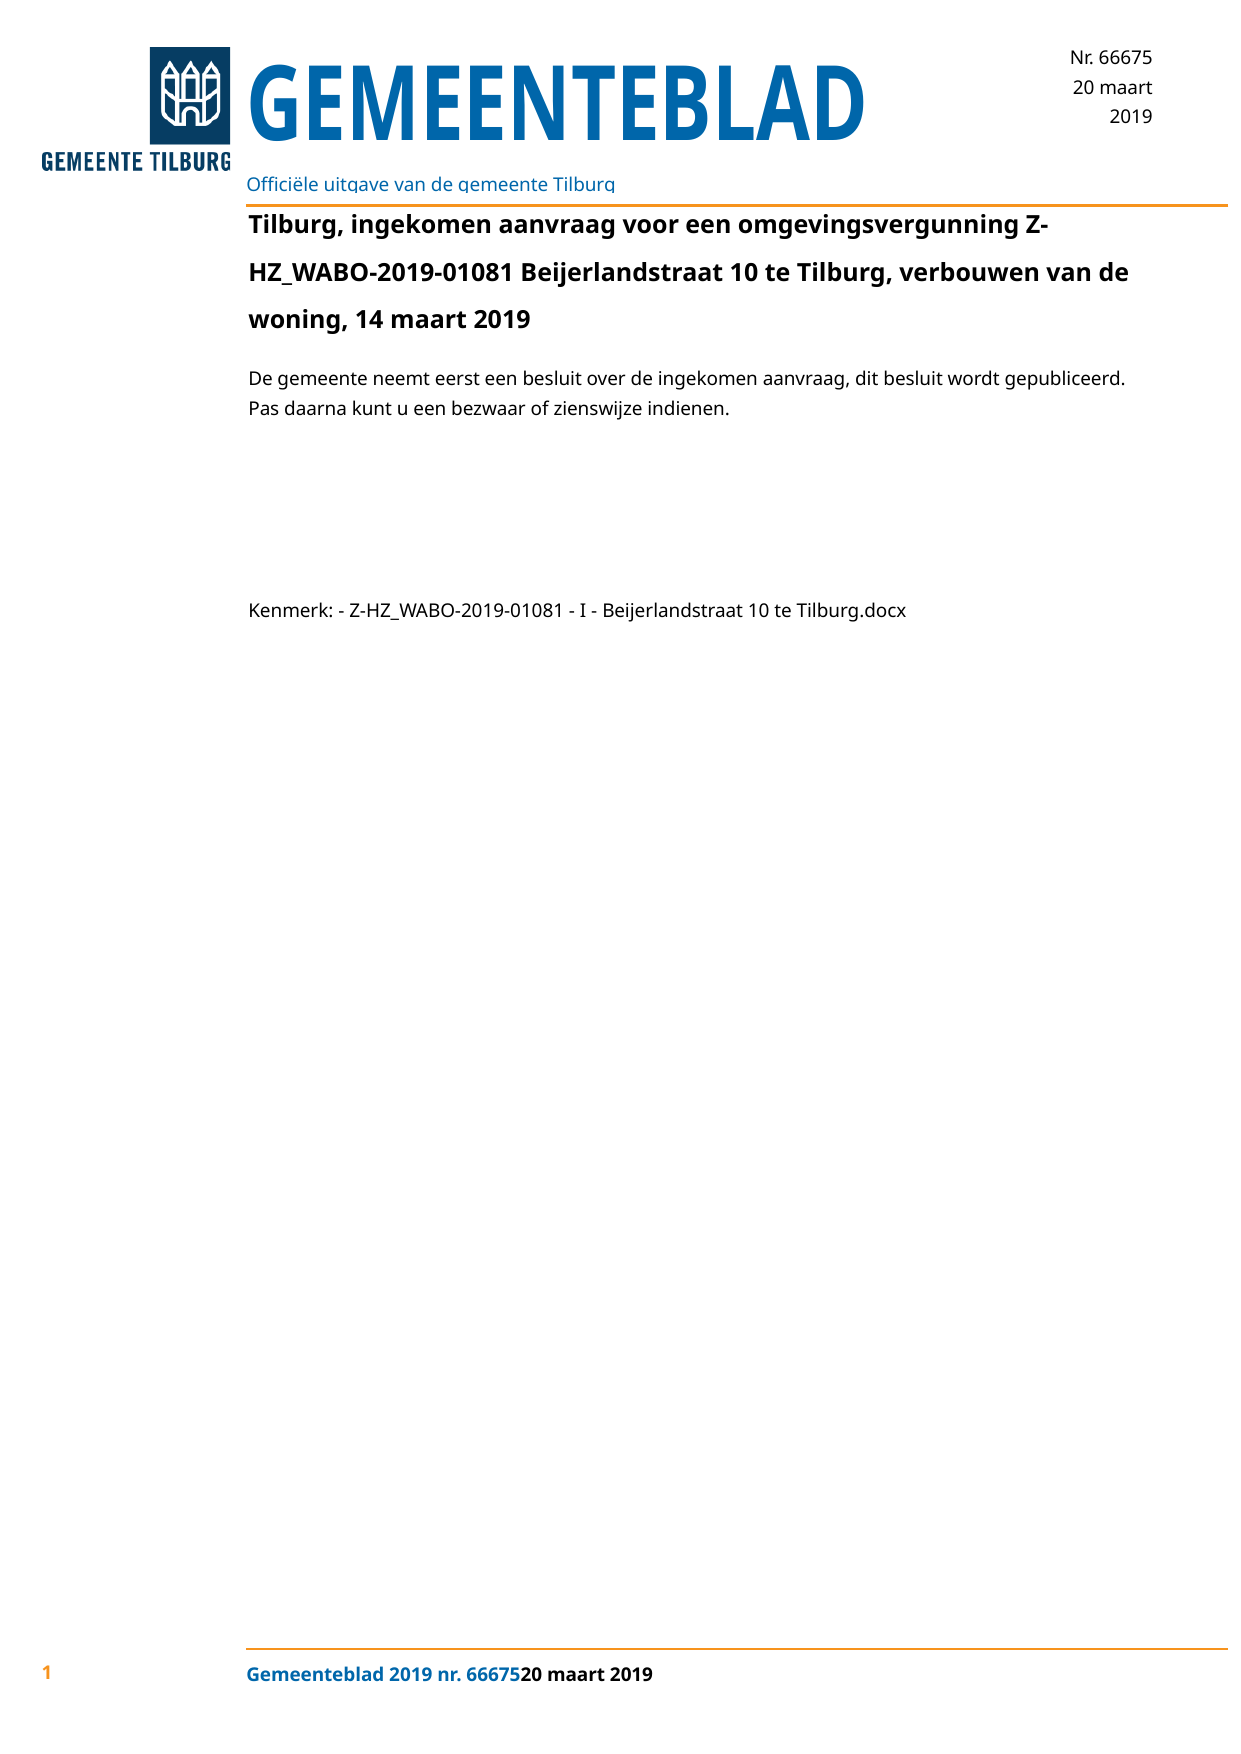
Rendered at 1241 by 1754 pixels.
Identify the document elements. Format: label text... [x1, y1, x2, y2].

picture [41, 47, 231, 172]
text Tilburg, ingekomen aanvraag voor een omgevingsvergunning Z-HZ_WABO-2019-01081 Beijerlandstraat 10 te Tilburg, verbouwen van de woning, 14 maart 2019 [248, 207, 1152, 336]
text De gemeente neemt eerst een besluit over de ingekomen aanvraag, dit besluit wordt gepubliceerd. Pas daarna kunt u een bezwaar of zienswijze indienen. [248, 366, 1152, 421]
text Kenmerk: - Z-HZ_WABO-2019-01081 - I - Beijerlandstraat 10 te Tilburg.docx [248, 597, 1152, 622]
